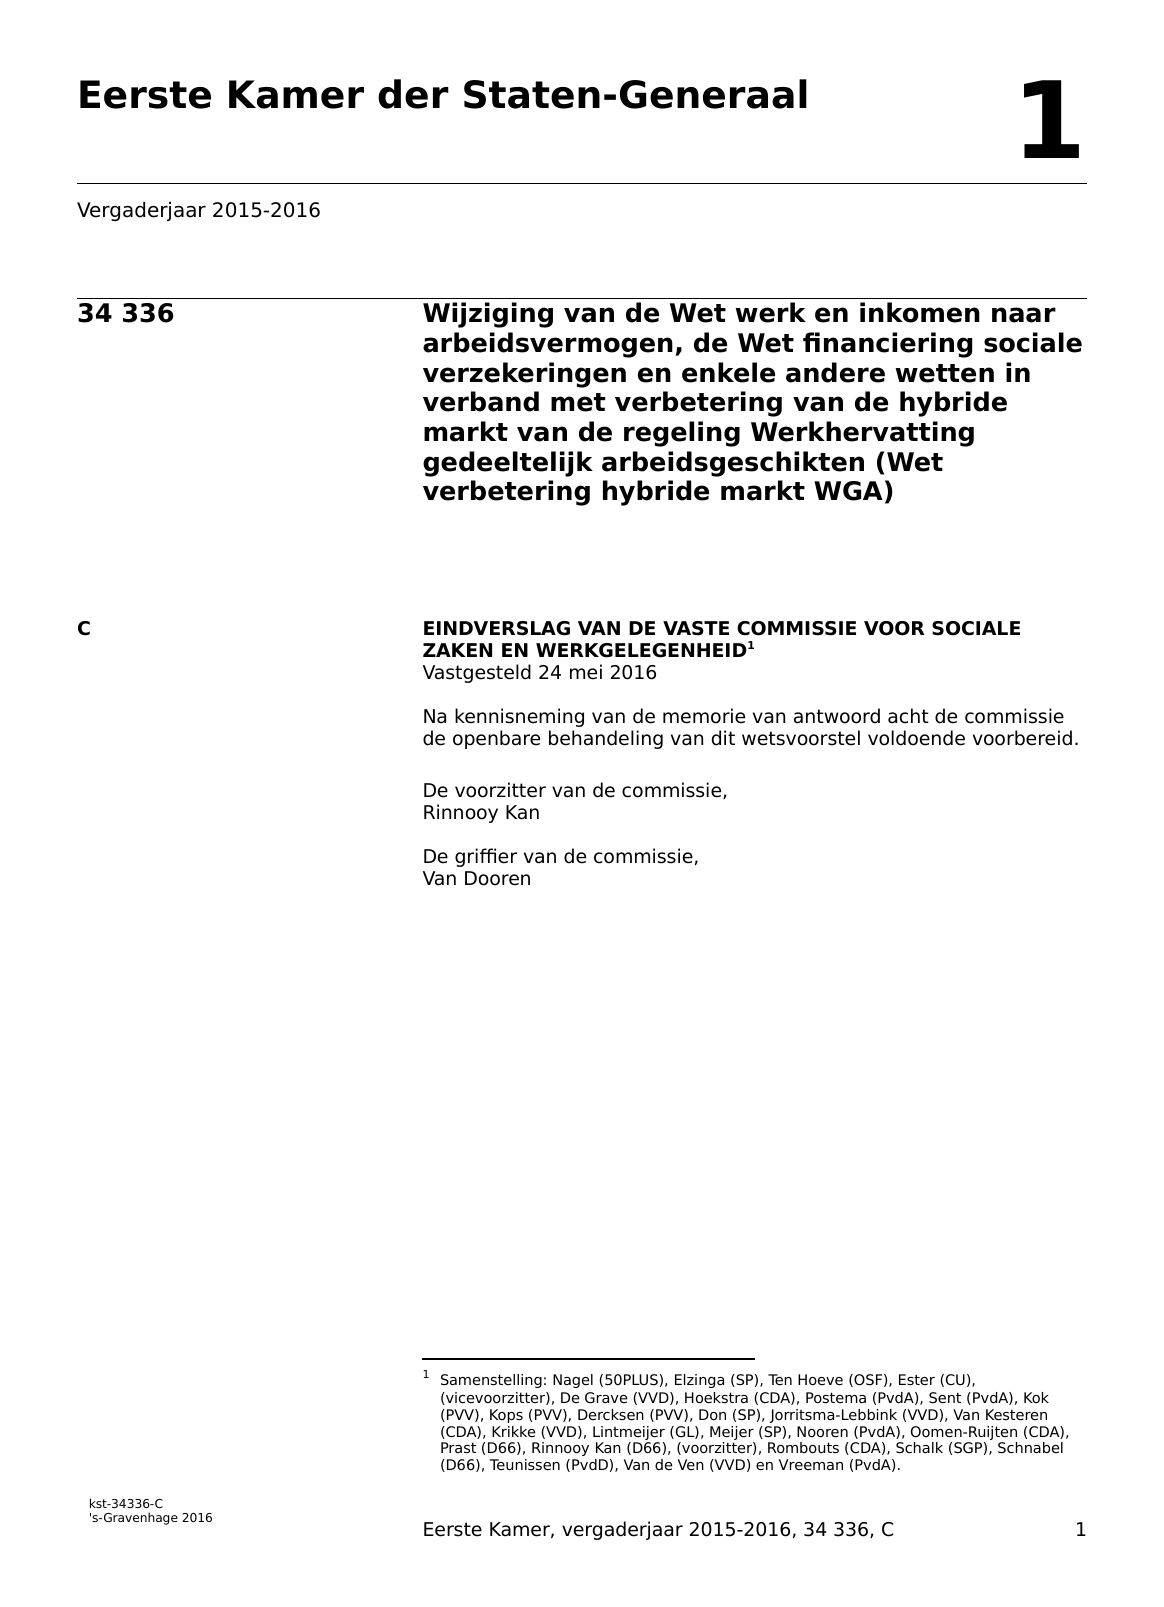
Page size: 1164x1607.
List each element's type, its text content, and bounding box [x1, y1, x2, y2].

text Na kennisneming van de memorie van antwoord acht de commissie de openbare behandeling van dit wetsvoorstel voldoende voorbereid. [422, 706, 1087, 750]
table_cell Vergaderjaar 2015-2016 [77, 184, 1087, 298]
text 's-Gravenhage 2016 [88, 1511, 323, 1525]
text Vastgesteld 24 mei 2016 [422, 662, 1087, 684]
text kst-34336-C [88, 1497, 323, 1511]
subtitle 34 336 Wijziging van de Wet werk en inkomen naar arbeidsvermogen, de Wet financiering sociale verzekeringen en enkele andere wetten in verband met verbetering van de hybride markt van de regeling Werkhervatting gedeeltelijk arbeidsgeschikten (Wet verbetering hybride markt WGA) [77, 299, 1087, 507]
table_header Eerste Kamer der Staten-Generaal [77, 59, 886, 183]
text Samenstelling: Nagel (50PLUS), Elzinga (SP), Ten Hoeve (OSF), Ester (CU), (vicevoorzitter), De Grave (VVD), Hoekstra (CDA), Postema (PvdA), Sent (PvdA), Kok (PVV), Kops (PVV), Dercksen (PVV), Don (SP), Jorritsma-Lebbink (VVD), Van Kesteren (CDA), Krikke (VVD), Lintmeijer (GL), Meijer (SP), Nooren (PvdA), Oomen-Ruijten (CDA), Prast (D66), Rinnooy Kan (D66), (voorzitter), Rombouts (CDA), Schalk (SGP), Schnabel (D66), Teunissen (PvdD), Van de Ven (VVD) en Vreeman (PvdA). [422, 1368, 1087, 1474]
table_header 1 [886, 59, 1087, 183]
text De voorzitter van de commissie, Rinnooy Kan [422, 780, 1087, 824]
text De griffier van de commissie, Van Dooren [422, 846, 1087, 890]
subtitle C EINDVERSLAG VAN DE VASTE COMMISSIE VOOR SOCIALE ZAKEN EN WERKGELEGENHEID [77, 618, 1087, 662]
